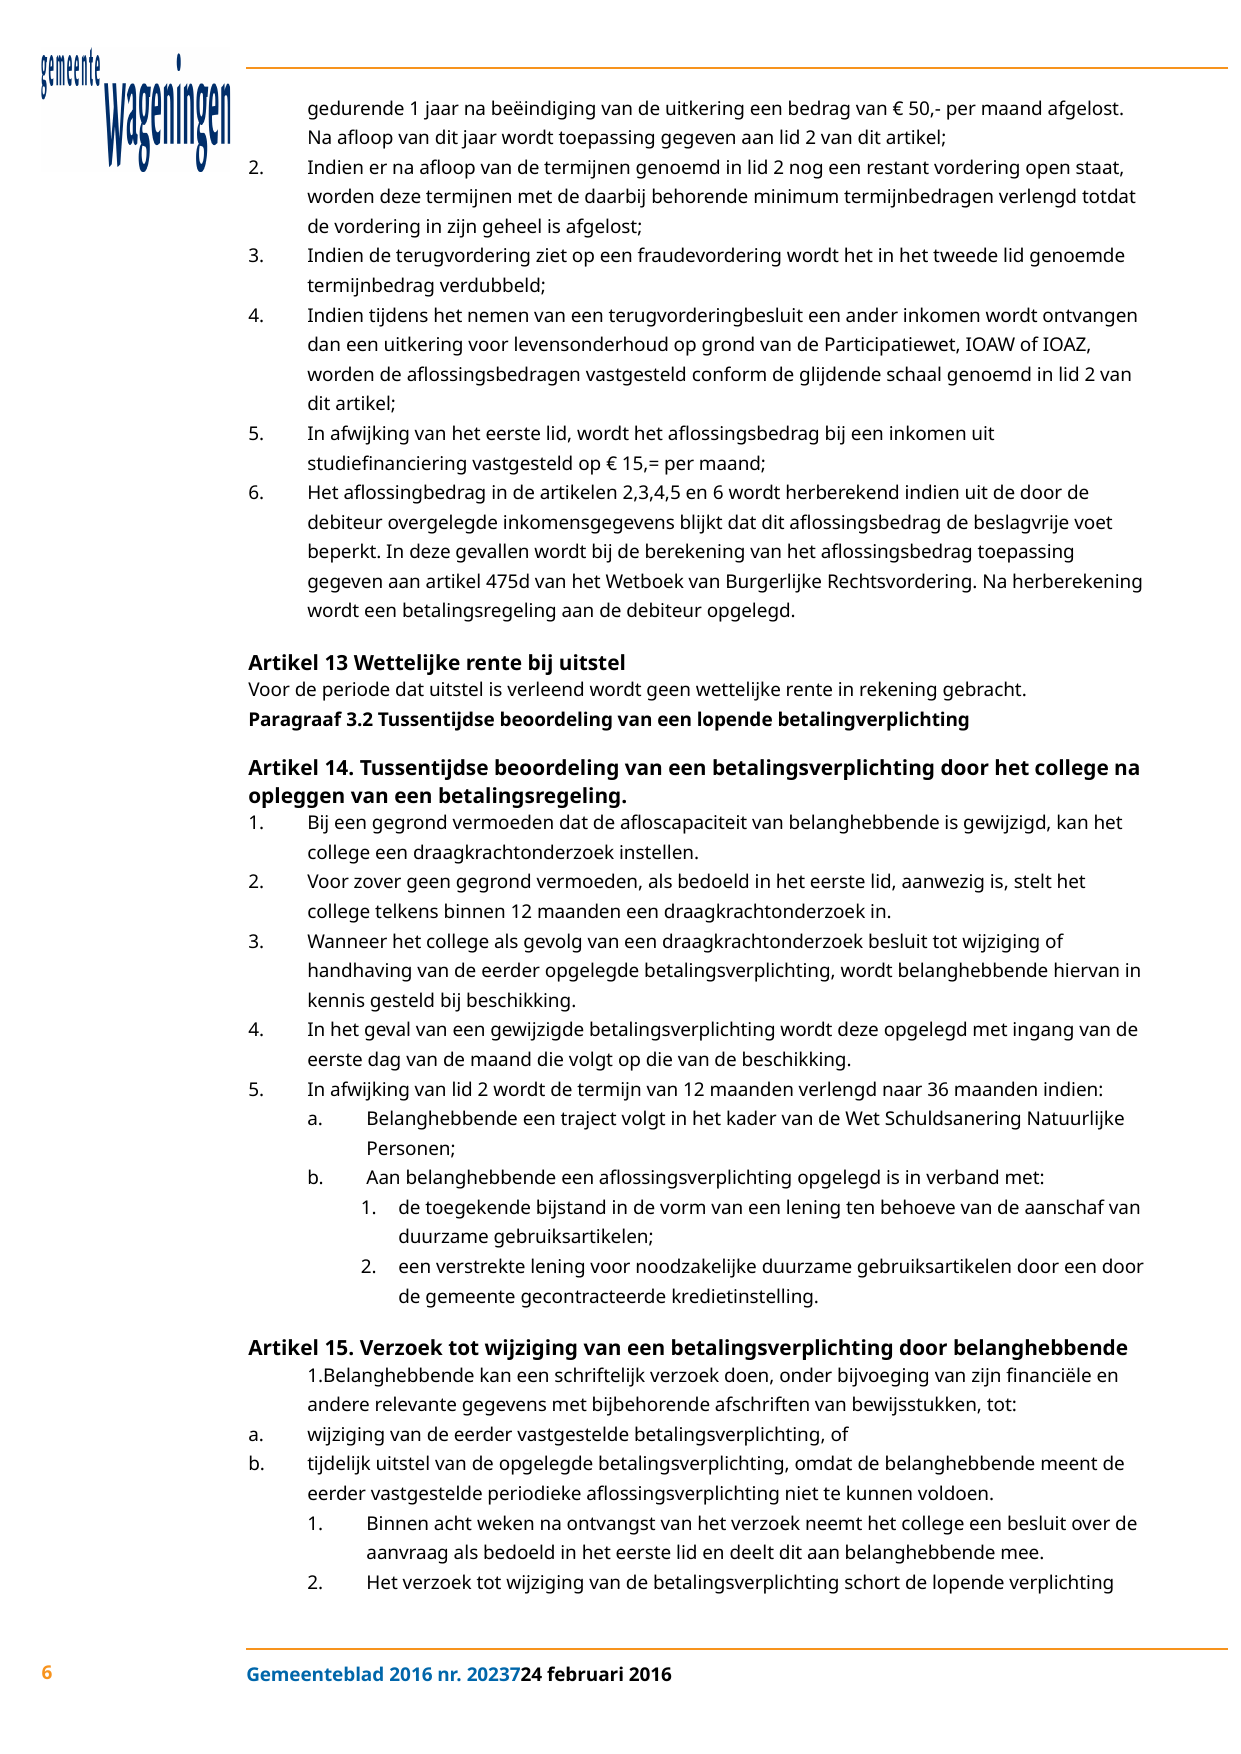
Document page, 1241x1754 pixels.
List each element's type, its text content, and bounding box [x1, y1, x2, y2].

text Artikel 15. Verzoek tot wijziging van een betalingsverplichting door belanghebbende [248, 1333, 1152, 1362]
list wijziging van de eerder vastgestelde betalingsverplichting, of [248, 1421, 1152, 1447]
picture [41, 47, 231, 172]
list tijdelijk uitstel van de opgelegde betalingsverplichting, omdat de belanghebbende meent de eerder vastgestelde periodieke aflossingsverplichting niet te kunnen voldoen. [248, 1451, 1152, 1506]
list Indien er na afloop van de termijnen genoemd in lid 2 nog een restant vordering open staat, worden deze termijnen met de daarbij behorende minimum termijnbedragen verlengd totdat de vordering in zijn geheel is afgelost; [248, 154, 1152, 239]
text Voor de periode dat uitstel is verleend wordt geen wettelijke rente in rekening gebracht. [248, 677, 1152, 702]
list Aan belanghebbende een aflossingsverplichting opgelegd is in verband met: [307, 1164, 1152, 1190]
list In het geval van een gewijzigde betalingsverplichting wordt deze opgelegd met ingang van de eerste dag van de maand die volgt op die van de beschikking. [248, 1017, 1152, 1072]
list Voor zover geen gegrond vermoeden, als bedoeld in het eerste lid, aanwezig is, stelt het college telkens binnen 12 maanden een draagkrachtonderzoek in. [248, 869, 1152, 924]
list Bij een gegrond vermoeden dat de afloscapaciteit van belanghebbende is gewijzigd, kan het college een draagkrachtonderzoek instellen. [248, 809, 1152, 865]
list Wanneer het college als gevolg van een draagkrachtonderzoek besluit tot wijziging of handhaving van de eerder opgelegde betalingsverplichting, wordt belanghebbende hiervan in kennis gesteld bij beschikking. [248, 928, 1152, 1013]
list een verstrekte lening voor noodzakelijke duurzame gebruiksartikelen door een door de gemeente gecontracteerde kredietinstelling. [361, 1253, 1152, 1309]
list In afwijking van het eerste lid, wordt het aflossingsbedrag bij een inkomen uit studiefinanciering vastgesteld op € 15,= per maand; [248, 420, 1152, 476]
text Paragraaf 3.2 Tussentijdse beoordeling van een lopende betalingverplichting [248, 706, 1152, 732]
list Belanghebbende een traject volgt in het kader van de Wet Schuldsanering Natuurlijke Personen; [307, 1105, 1152, 1161]
list Binnen acht weken na ontvangst van het verzoek neemt het college een besluit over de aanvraag als bedoeld in het eerste lid en deelt dit aan belanghebbende mee. [307, 1510, 1152, 1565]
list de toegekende bijstand in de vorm van een lening ten behoeve van de aanschaf van duurzame gebruiksartikelen; [361, 1194, 1152, 1249]
list 1.Belanghebbende kan een schriftelijk verzoek doen, onder bijvoeging van zijn financiële en andere relevante gegevens met bijbehorende afschriften van bewijsstukken, tot: [248, 1362, 1152, 1417]
list gedurende 1 jaar na beëindiging van de uitkering een bedrag van € 50,- per maand afgelost. Na afloop van dit jaar wordt toepassing gegeven aan lid 2 van dit artikel; [248, 95, 1152, 150]
list In afwijking van lid 2 wordt de termijn van 12 maanden verlengd naar 36 maanden indien: [248, 1076, 1152, 1102]
list Indien de terugvordering ziet op een fraudevordering wordt het in het tweede lid genoemde termijnbedrag verdubbeld; [248, 243, 1152, 298]
text Artikel 14. Tussentijdse beoordeling van een betalingsverplichting door het college na opleggen van een betalingsregeling. [248, 753, 1152, 809]
list Indien tijdens het nemen van een terugvorderingbesluit een ander inkomen wordt ontvangen dan een uitkering voor levensonderhoud op grond van de Participatiewet, IOAW of IOAZ, worden de aflossingsbedragen vastgesteld conform de glijdende schaal genoemd in lid 2 van dit artikel; [248, 302, 1152, 416]
text Artikel 13 Wettelijke rente bij uitstel [248, 648, 1152, 677]
list Het aflossingbedrag in de artikelen 2,3,4,5 en 6 wordt herberekend indien uit de door de debiteur overgelegde inkomensgegevens blijkt dat dit aflossingsbedrag de beslagvrije voet beperkt. In deze gevallen wordt bij de berekening van het aflossingsbedrag toepassing gegeven aan artikel 475d van het Wetboek van Burgerlijke Rechtsvordering. Na herberekening wordt een betalingsregeling aan de debiteur opgelegd. [248, 479, 1152, 623]
list Het verzoek tot wijziging van de betalingsverplichting schort de lopende verplichting [307, 1569, 1152, 1594]
